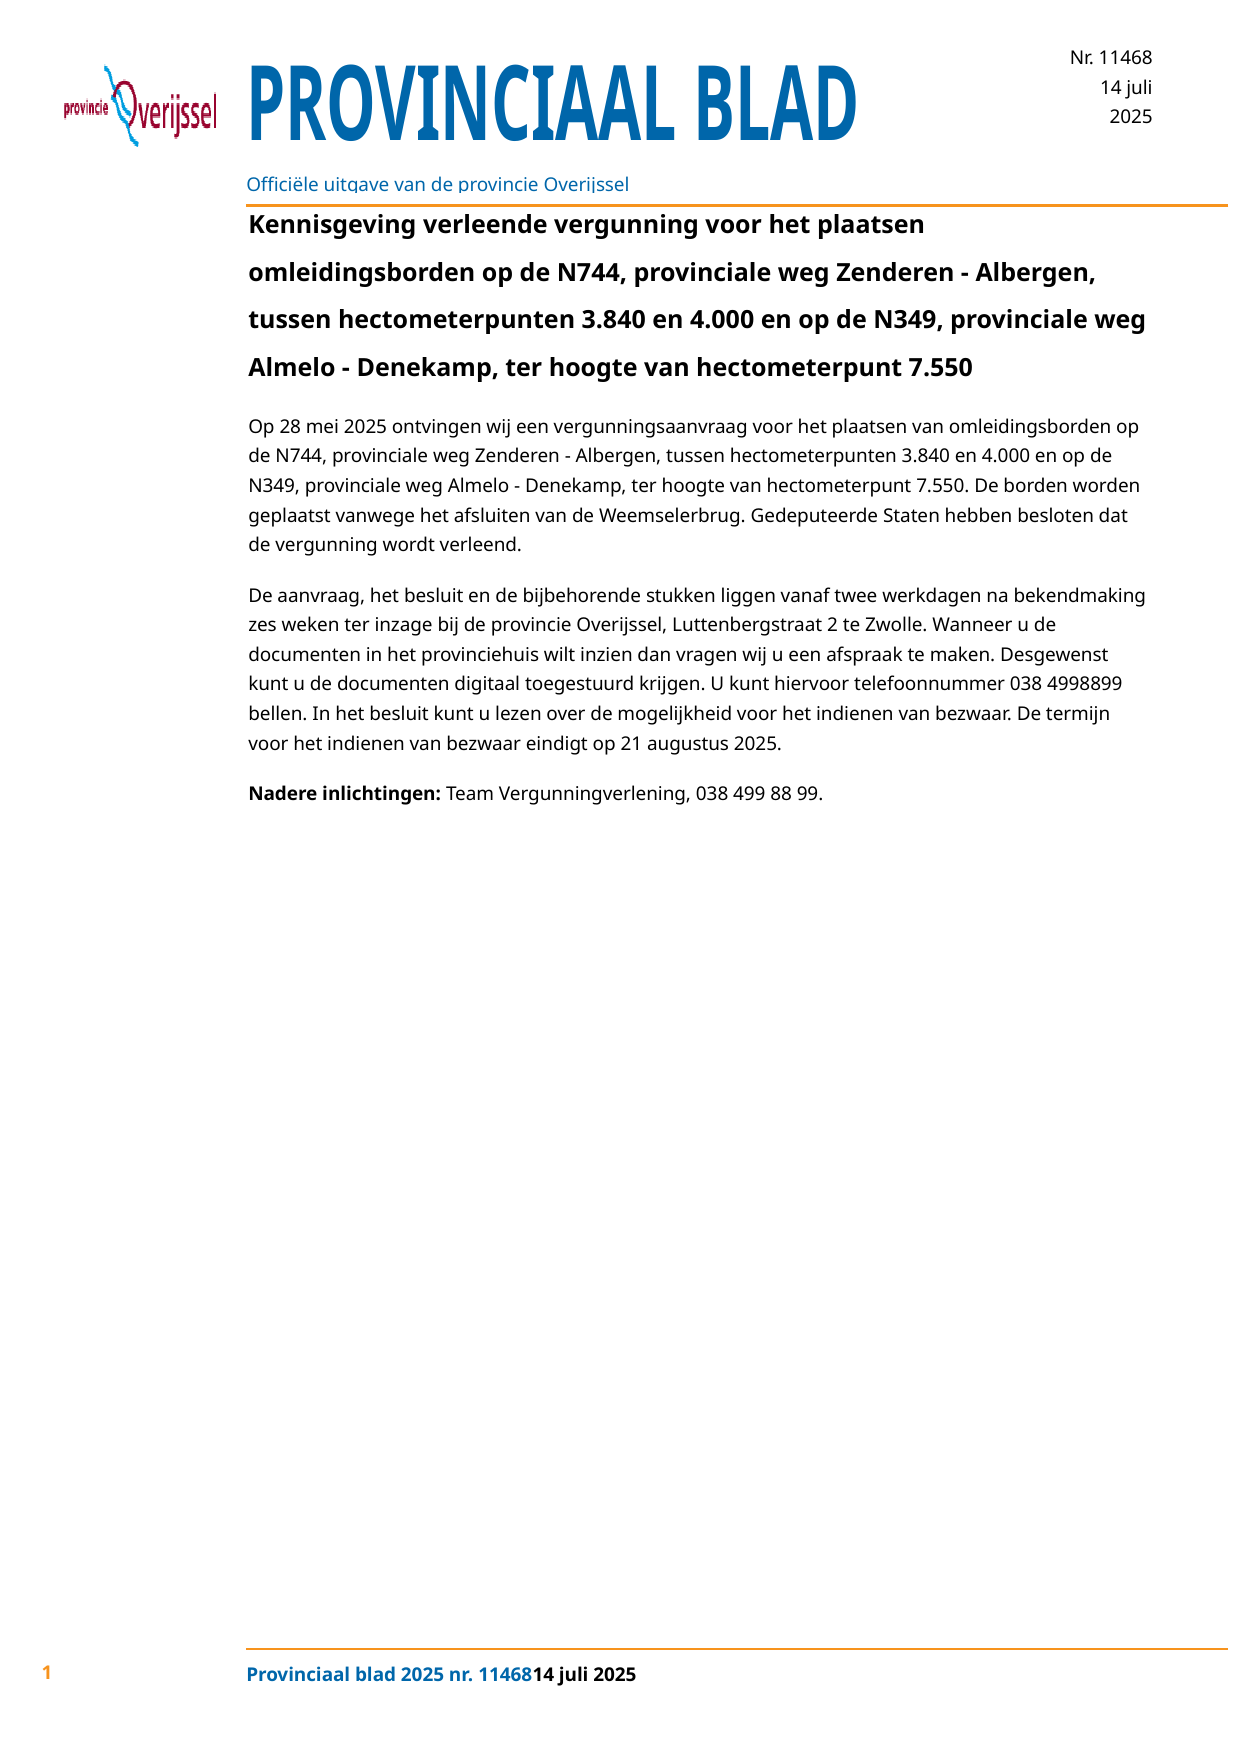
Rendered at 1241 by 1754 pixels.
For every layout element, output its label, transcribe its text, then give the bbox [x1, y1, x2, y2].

text Kennisgeving verleende vergunning voor het plaatsen omleidingsborden op de N744, provinciale weg Zenderen - Albergen, tussen hectometerpunten 3.840 en 4.000 en op de N349, provinciale weg Almelo - Denekamp, ter hoogte van hectometerpunt 7.550 [248, 207, 1152, 384]
text Op 28 mei 2025 ontvingen wij een vergunningsaanvraag voor het plaatsen van omleidingsborden op de N744, provinciale weg Zenderen - Albergen, tussen hectometerpunten 3.840 en 4.000 en op de N349, provinciale weg Almelo - Denekamp, ter hoogte van hectometerpunt 7.550. De borden worden geplaatst vanwege het afsluiten van de Weemselerbrug. Gedeputeerde Staten hebben besloten dat de vergunning wordt verleend. [248, 413, 1152, 557]
text De aanvraag, het besluit en de bijbehorende stukken liggen vanaf twee werkdagen na bekendmaking zes weken ter inzage bij de provincie Overijssel, Luttenbergstraat 2 te Zwolle. Wanneer u de documenten in het provinciehuis wilt inzien dan vragen wij u een afspraak te maken. Desgewenst kunt u de documenten digitaal toegestuurd krijgen. U kunt hiervoor telefoonnummer 038 4998899 bellen. In het besluit kunt u lezen over de mogelijkheid voor het indienen van bezwaar. De termijn voor het indienen van bezwaar eindigt op 21 augustus 2025. [248, 582, 1152, 756]
picture [41, 47, 231, 172]
text Nadere inlichtingen: Team Vergunningverlening, 038 499 88 99. [248, 780, 1152, 806]
